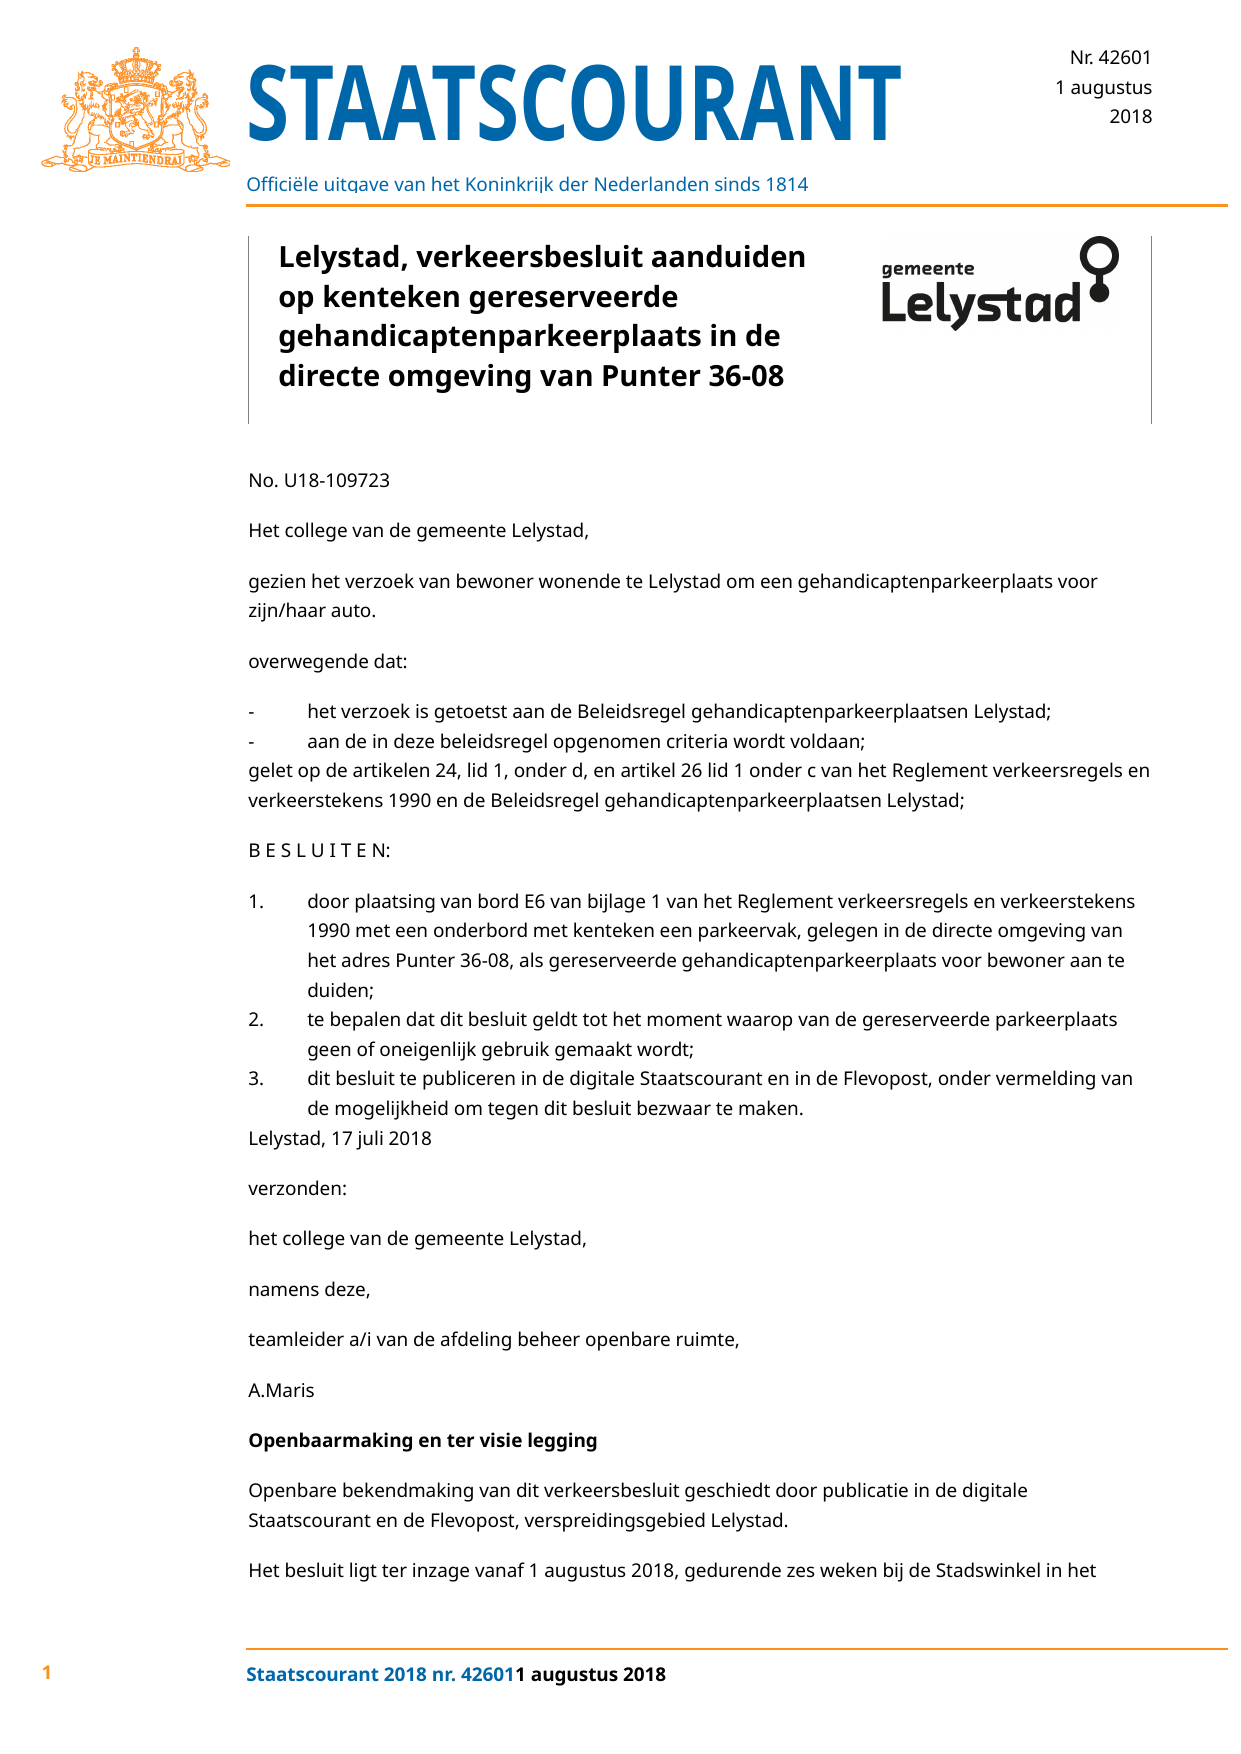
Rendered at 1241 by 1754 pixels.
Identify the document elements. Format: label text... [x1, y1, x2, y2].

text gelet op de artikelen 24, lid 1, onder d, en artikel 26 lid 1 onder c van het Reglement verkeersregels en verkeerstekens 1990 en de Beleidsregel gehandicaptenparkeerplaatsen Lelystad; [248, 758, 1152, 813]
list aan de in deze beleidsregel opgenomen criteria wordt voldaan; [248, 728, 1152, 754]
text overwegende dat: [248, 648, 1152, 674]
list dit besluit te publiceren in de digitale Staatscourant en in de Flevopost, onder vermelding van de mogelijkheid om tegen dit besluit bezwaar te maken. [248, 1066, 1152, 1121]
text Openbare bekendmaking van dit verkeersbesluit geschiedt door publicatie in de digitale Staatscourant en de Flevopost, verspreidingsgebied Lelystad. [248, 1478, 1152, 1533]
table_header Lelystad, verkeersbesluit aanduiden op kenteken gereserveerde gehandicaptenparkeerplaats in de directe omgeving van Punter 36-08 [249, 236, 850, 424]
text Lelystad, 17 juli 2018 [248, 1125, 1152, 1151]
text teamleider a/i van de afdeling beheer openbare ruimte, [248, 1326, 1152, 1352]
list te bepalen dat dit besluit geldt tot het moment waarop van de gereserveerde parkeerplaats geen of oneigenlijk gebruik gemaakt wordt; [248, 1006, 1152, 1062]
text A.Maris [248, 1377, 1152, 1403]
text B E S L U I T E N: [248, 838, 1152, 863]
text gezien het verzoek van bewoner wonende te Lelystad om een gehandicaptenparkeerplaats voor zijn/haar auto. [248, 568, 1152, 623]
text het college van de gemeente Lelystad, [248, 1226, 1152, 1251]
text verzonden: [248, 1175, 1152, 1201]
table_header [850, 236, 1151, 424]
picture [41, 47, 231, 172]
text namens deze, [248, 1276, 1152, 1302]
text Openbaarmaking en ter visie legging [248, 1427, 1152, 1453]
picture [882, 236, 1119, 331]
list door plaatsing van bord E6 van bijlage 1 van het Reglement verkeersregels en verkeerstekens 1990 met een onderbord met kenteken een parkeervak, gelegen in de directe omgeving van het adres Punter 36-08, als gereserveerde gehandicaptenparkeerplaats voor bewoner aan te duiden; [248, 888, 1152, 1003]
text Het besluit ligt ter inzage vanaf 1 augustus 2018, gedurende zes weken bij de Stadswinkel in het [248, 1558, 1152, 1583]
text No. U18-109723 [248, 467, 1152, 493]
list het verzoek is getoetst aan de Beleidsregel gehandicaptenparkeerplaatsen Lelystad; [248, 698, 1152, 724]
text Het college van de gemeente Lelystad, [248, 518, 1152, 543]
